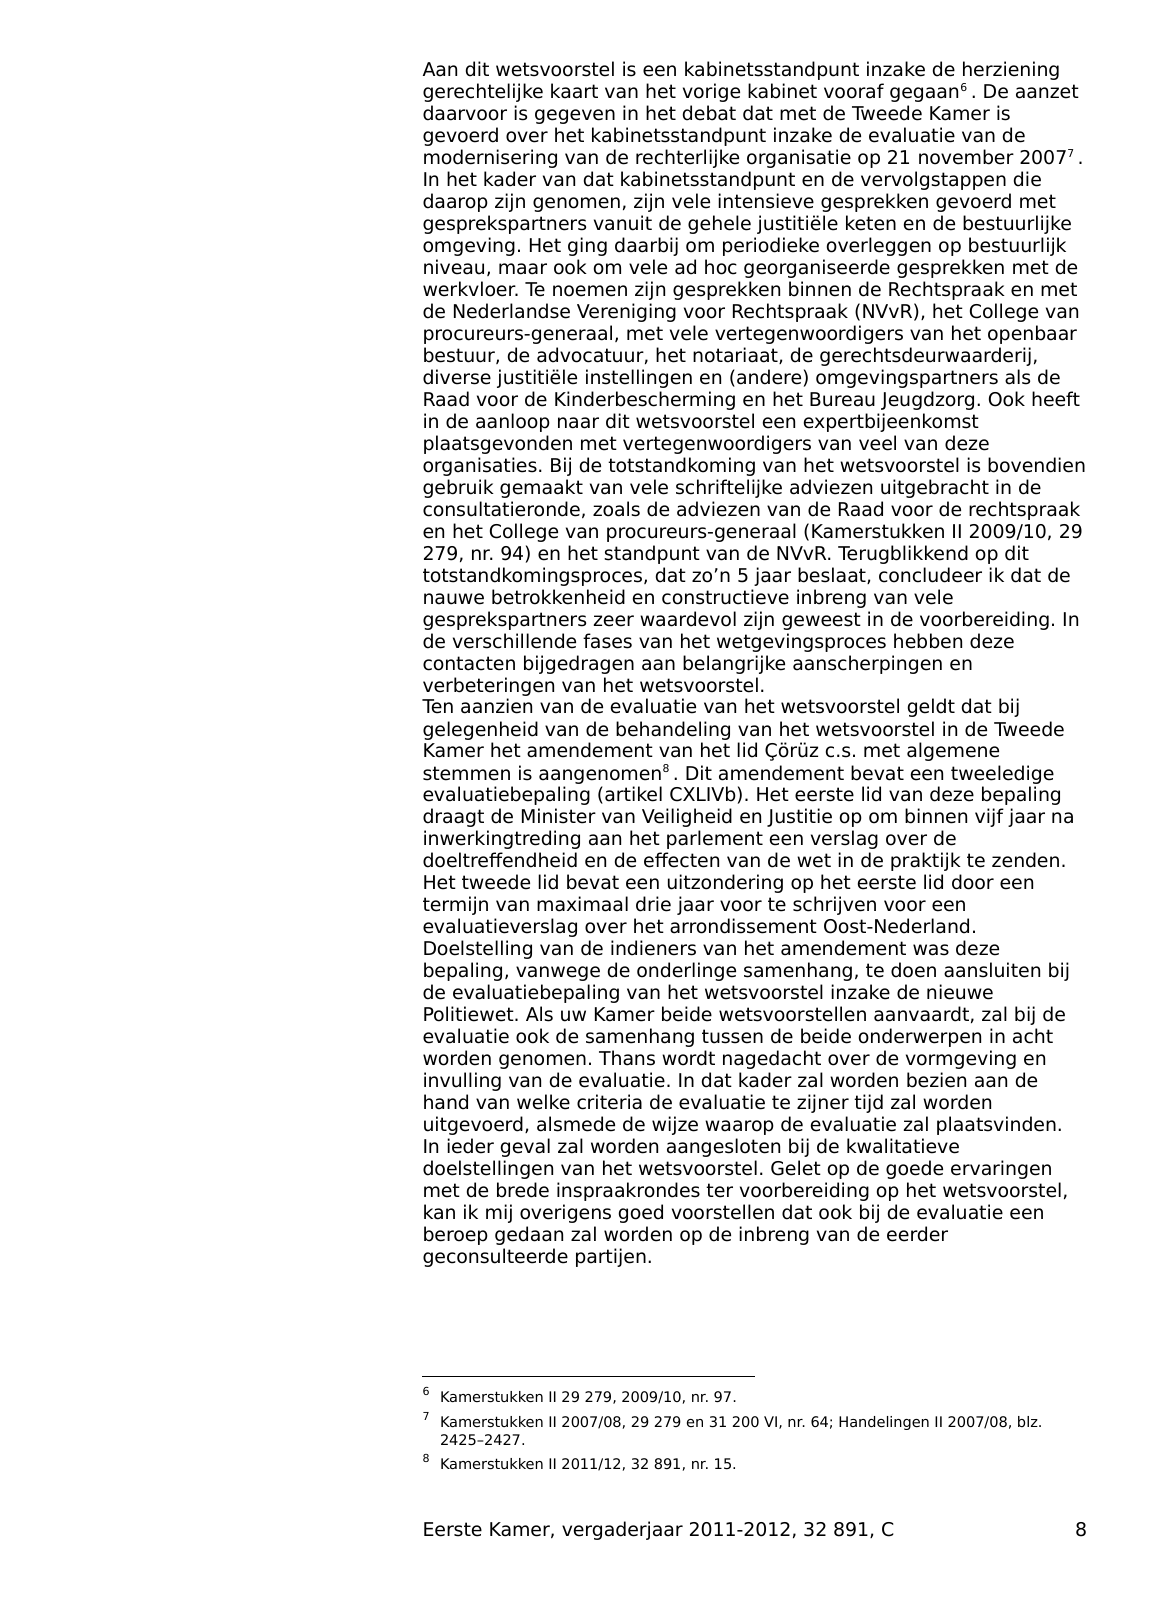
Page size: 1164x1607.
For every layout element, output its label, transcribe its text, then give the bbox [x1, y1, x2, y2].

text Ten aanzien van de evaluatie van het wetsvoorstel geldt dat bij gelegenheid van de behandeling van het wetsvoorstel in de Tweede Kamer het amendement van het lid Çörüz c.s. met algemene stemmen is aangenomen. Dit amendement bevat een tweeledige evaluatiebepaling (artikel CXLIVb). Het eerste lid van deze bepaling draagt de Minister van Veiligheid en Justitie op om binnen vijf jaar na inwerkingtreding aan het parlement een verslag over de doeltreffendheid en de effecten van de wet in de praktijk te zenden. Het tweede lid bevat een uitzondering op het eerste lid door een termijn van maximaal drie jaar voor te schrijven voor een evaluatieverslag over het arrondissement Oost-Nederland. Doelstelling van de indieners van het amendement was deze bepaling, vanwege de onderlinge samenhang, te doen aansluiten bij de evaluatiebepaling van het wetsvoorstel inzake de nieuwe Politiewet. Als uw Kamer beide wetsvoorstellen aanvaardt, zal bij de evaluatie ook de samenhang tussen de beide onderwerpen in acht worden genomen. Thans wordt nagedacht over de vormgeving en invulling van de evaluatie. In dat kader zal worden bezien aan de hand van welke criteria de evaluatie te zijner tijd zal worden uitgevoerd, alsmede de wijze waarop de evaluatie zal plaatsvinden. In ieder geval zal worden aangesloten bij de kwalitatieve doelstellingen van het wetsvoorstel. Gelet op de goede ervaringen met de brede inspraakrondes ter voorbereiding op het wetsvoorstel, kan ik mij overigens goed voorstellen dat ook bij de evaluatie een beroep gedaan zal worden op de inbreng van de eerder geconsulteerde partijen. [422, 696, 1087, 1268]
text Kamerstukken II 29 279, 2009/10, nr. 97. [422, 1385, 1087, 1407]
text Aan dit wetsvoorstel is een kabinetsstandpunt inzake de herziening gerechtelijke kaart van het vorige kabinet vooraf gegaan. De aanzet daarvoor is gegeven in het debat dat met de Tweede Kamer is gevoerd over het kabinetsstandpunt inzake de evaluatie van de modernisering van de rechterlijke organisatie op 21 november 2007. In het kader van dat kabinetsstandpunt en de vervolgstappen die daarop zijn genomen, zijn vele intensieve gesprekken gevoerd met gesprekspartners vanuit de gehele justitiële keten en de bestuurlijke omgeving. Het ging daarbij om periodieke overleggen op bestuurlijk niveau, maar ook om vele ad hoc georganiseerde gesprekken met de werkvloer. Te noemen zijn gesprekken binnen de Rechtspraak en met de Nederlandse Vereniging voor Rechtspraak (NVvR), het College van procureurs-generaal, met vele vertegenwoordigers van het openbaar bestuur, de advocatuur, het notariaat, de gerechtsdeurwaarderij, diverse justitiële instellingen en (andere) omgevingspartners als de Raad voor de Kinderbescherming en het Bureau Jeugdzorg. Ook heeft in de aanloop naar dit wetsvoorstel een expertbijeenkomst plaatsgevonden met vertegenwoordigers van veel van deze organisaties. Bij de totstandkoming van het wetsvoorstel is bovendien gebruik gemaakt van vele schriftelijke adviezen uitgebracht in de consultatieronde, zoals de adviezen van de Raad voor de rechtspraak en het College van procureurs-generaal (Kamerstukken II 2009/10, 29 279, nr. 94) en het standpunt van de NVvR. Terugblikkend op dit totstandkomingsproces, dat zo’n 5 jaar beslaat, concludeer ik dat de nauwe betrokkenheid en constructieve inbreng van vele gesprekspartners zeer waardevol zijn geweest in de voorbereiding. In de verschillende fases van het wetgevingsproces hebben deze contacten bijgedragen aan belangrijke aanscherpingen en verbeteringen van het wetsvoorstel. [422, 59, 1087, 696]
text Kamerstukken II 2011/12, 32 891, nr. 15. [422, 1452, 1087, 1474]
text Kamerstukken II 2007/08, 29 279 en 31 200 VI, nr. 64; Handelingen II 2007/08, blz. 2425–2427. [422, 1410, 1087, 1449]
